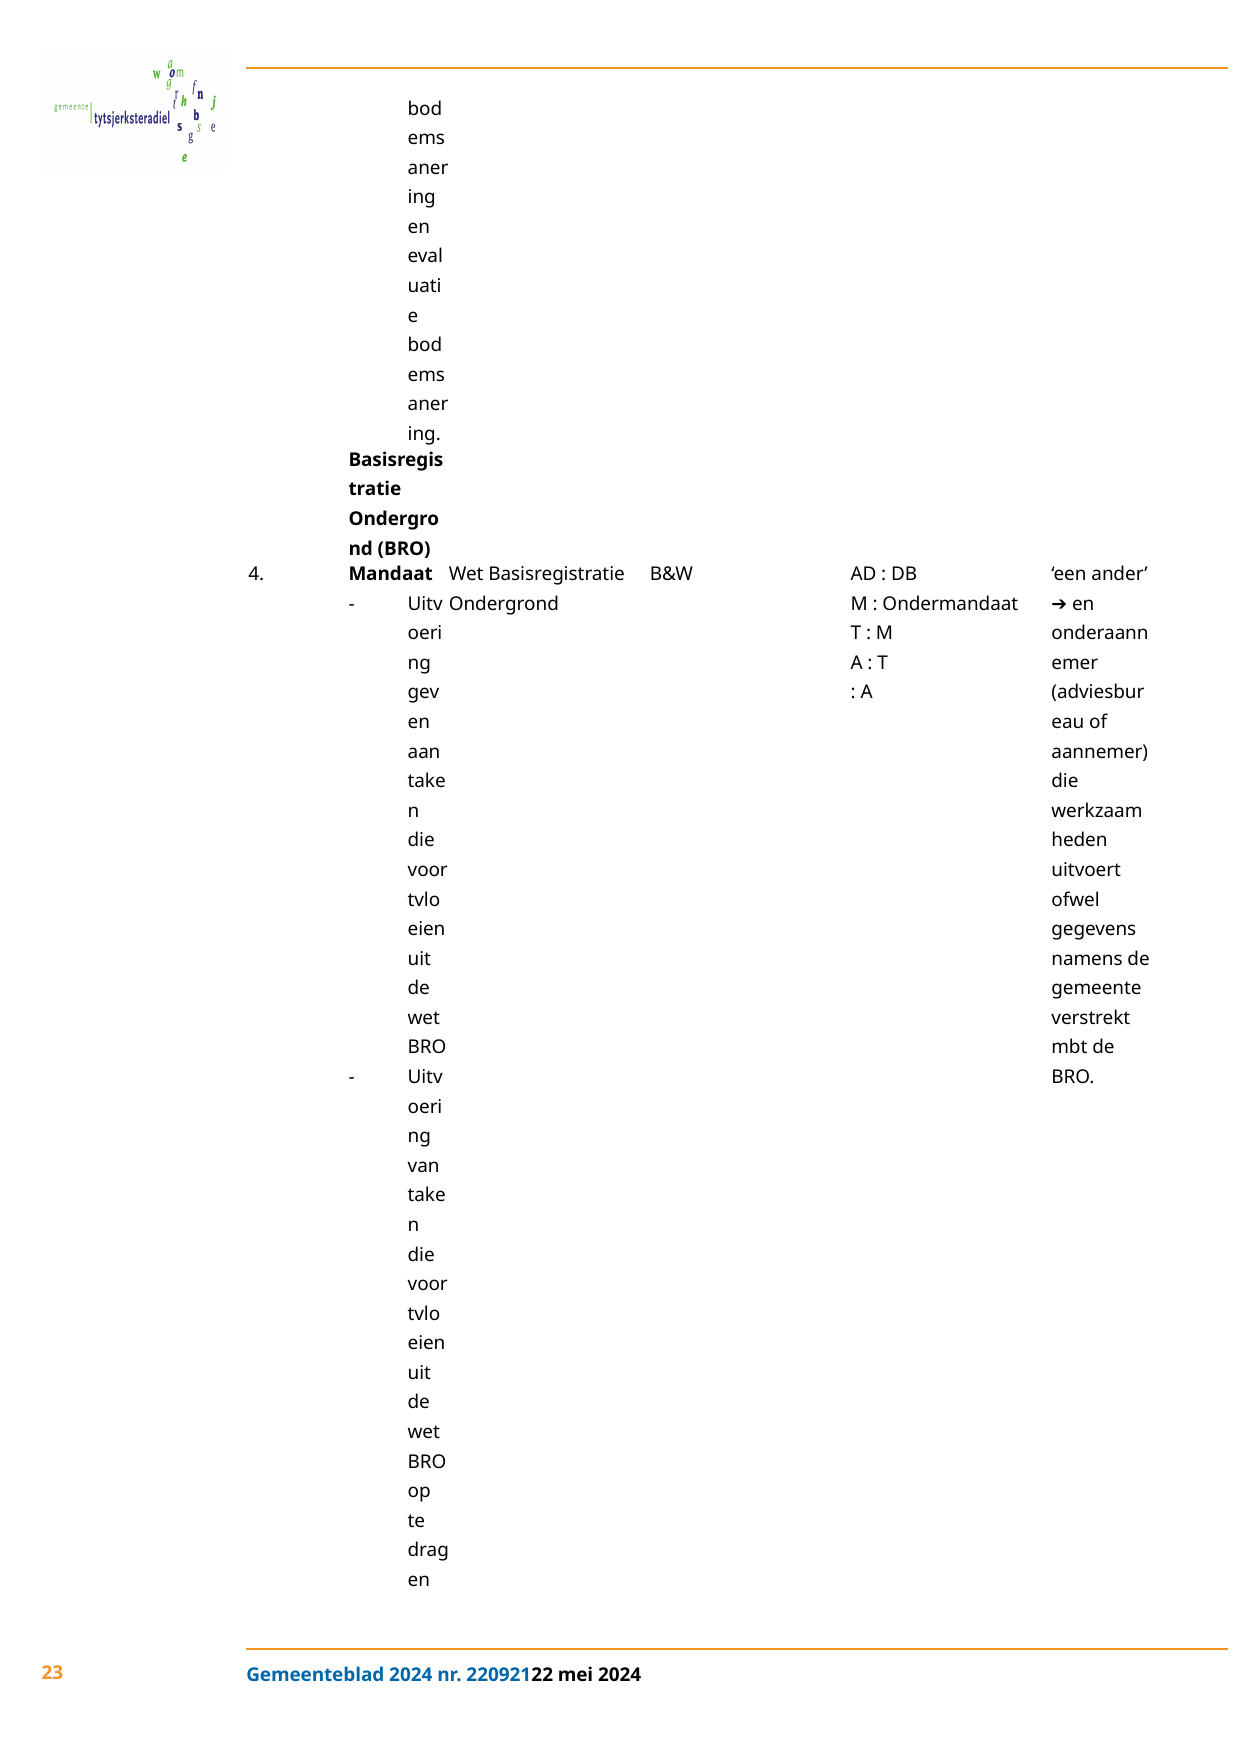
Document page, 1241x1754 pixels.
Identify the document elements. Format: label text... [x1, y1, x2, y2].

picture [41, 47, 231, 172]
table_cell 4. [248, 560, 348, 1592]
table_cell ‘een ander’ ➔ en onderaannemer (adviesbureau of aannemer) die werkzaamheden uitvoert ofwel gegevens namens de gemeente verstrekt mbt de BRO. [1051, 560, 1152, 1592]
table_cell Wet Basisregistratie Ondergrond [449, 560, 649, 1592]
table_cell [650, 446, 850, 560]
table_cell [850, 95, 1051, 446]
table_cell [248, 95, 348, 446]
table_cell bodemsanering en evaluatie bodemsanering. [348, 95, 449, 446]
table_cell [850, 446, 1051, 560]
table_cell B&W [650, 560, 850, 1592]
table_cell [1051, 446, 1152, 560]
table_cell [449, 95, 649, 446]
table_cell [1051, 95, 1152, 446]
table_cell [650, 95, 850, 446]
table_cell Basisregistratie Ondergrond (BRO) [348, 446, 449, 560]
table_cell Mandaat Uitvoering geven aan taken die voortvloeien uit de wet BRO Uitvoering van taken die voortvloeien uit de wet BRO op te dragen [348, 560, 449, 1592]
table_cell [449, 446, 649, 560]
table_cell [248, 446, 348, 560]
table_cell AD : DB M : Ondermandaat T : M A : T : A [850, 560, 1051, 1592]
